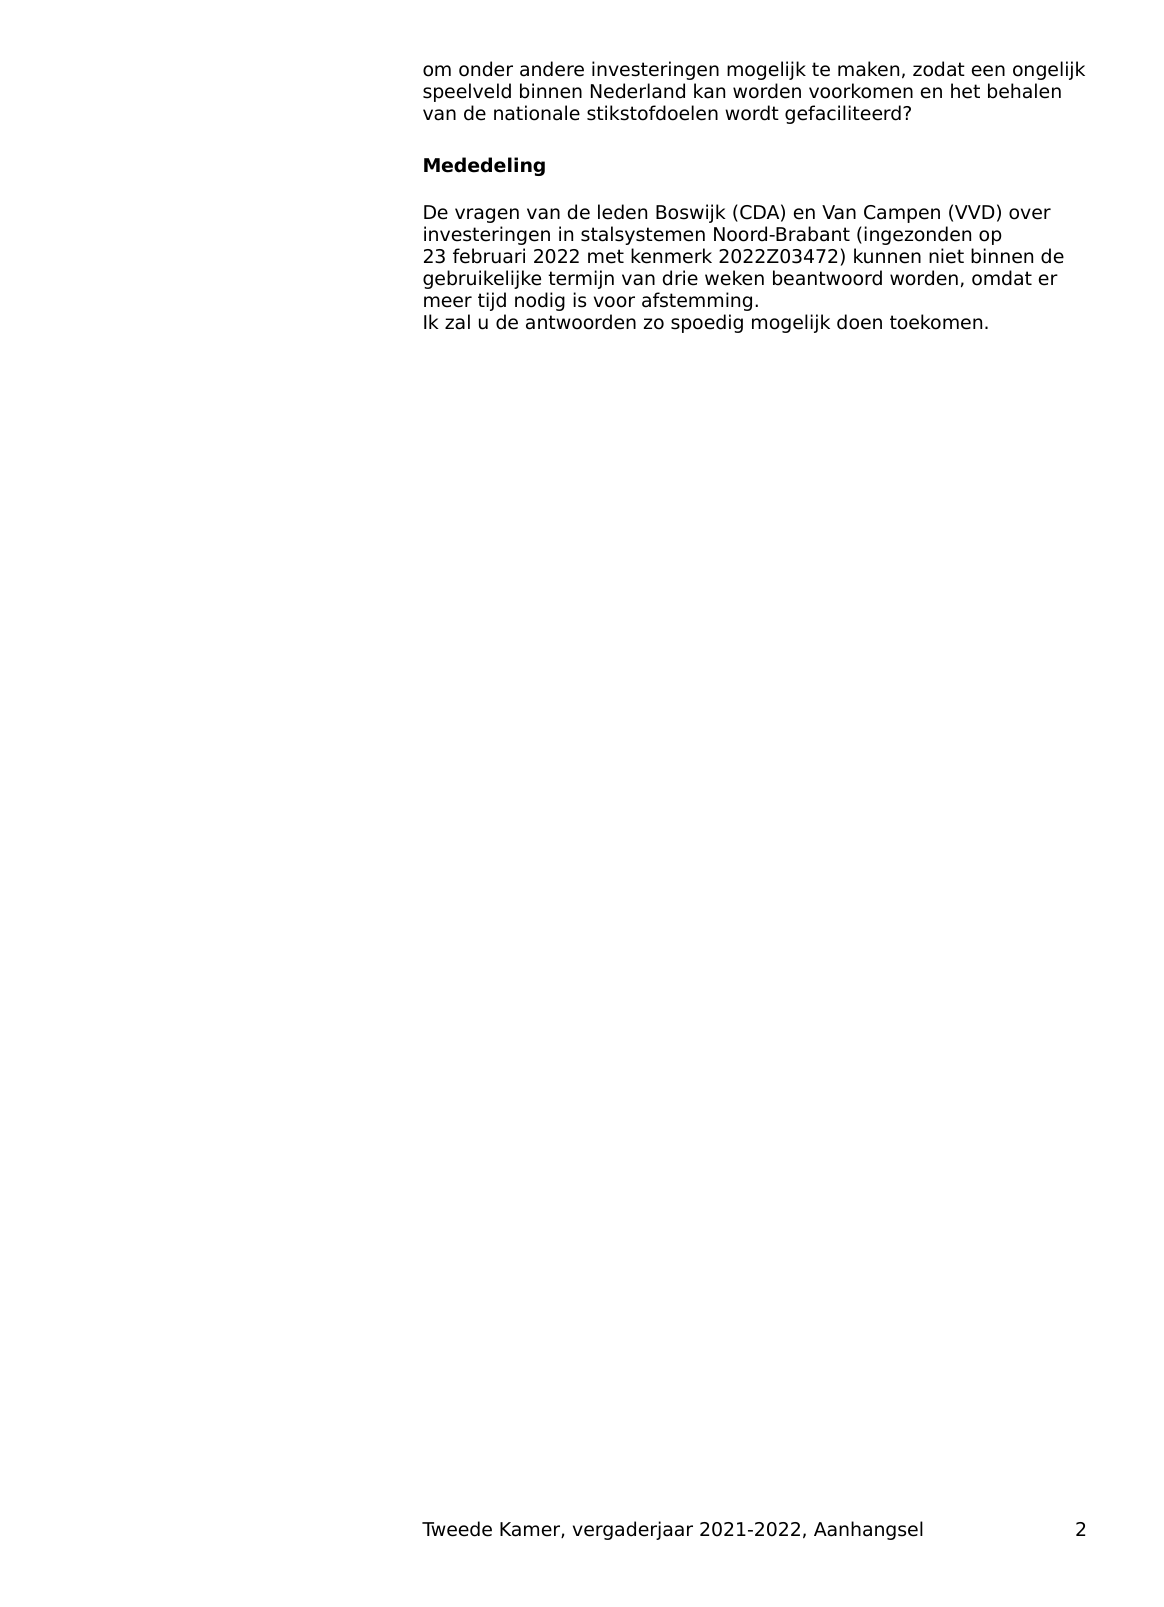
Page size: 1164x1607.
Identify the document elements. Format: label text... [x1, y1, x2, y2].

text De vragen van de leden Boswijk (CDA) en Van Campen (VVD) over investeringen in stalsystemen Noord-Brabant (ingezonden op 23 februari 2022 met kenmerk 2022Z03472) kunnen niet binnen de gebruikelijke termijn van drie weken beantwoord worden, omdat er meer tijd nodig is voor afstemming. [422, 202, 1087, 312]
subtitle Mededeling [422, 155, 1087, 177]
text om onder andere investeringen mogelijk te maken, zodat een ongelijk speelveld binnen Nederland kan worden voorkomen en het behalen van de nationale stikstofdoelen wordt gefaciliteerd? [422, 59, 1087, 125]
text Ik zal u de antwoorden zo spoedig mogelijk doen toekomen. [422, 312, 1087, 334]
